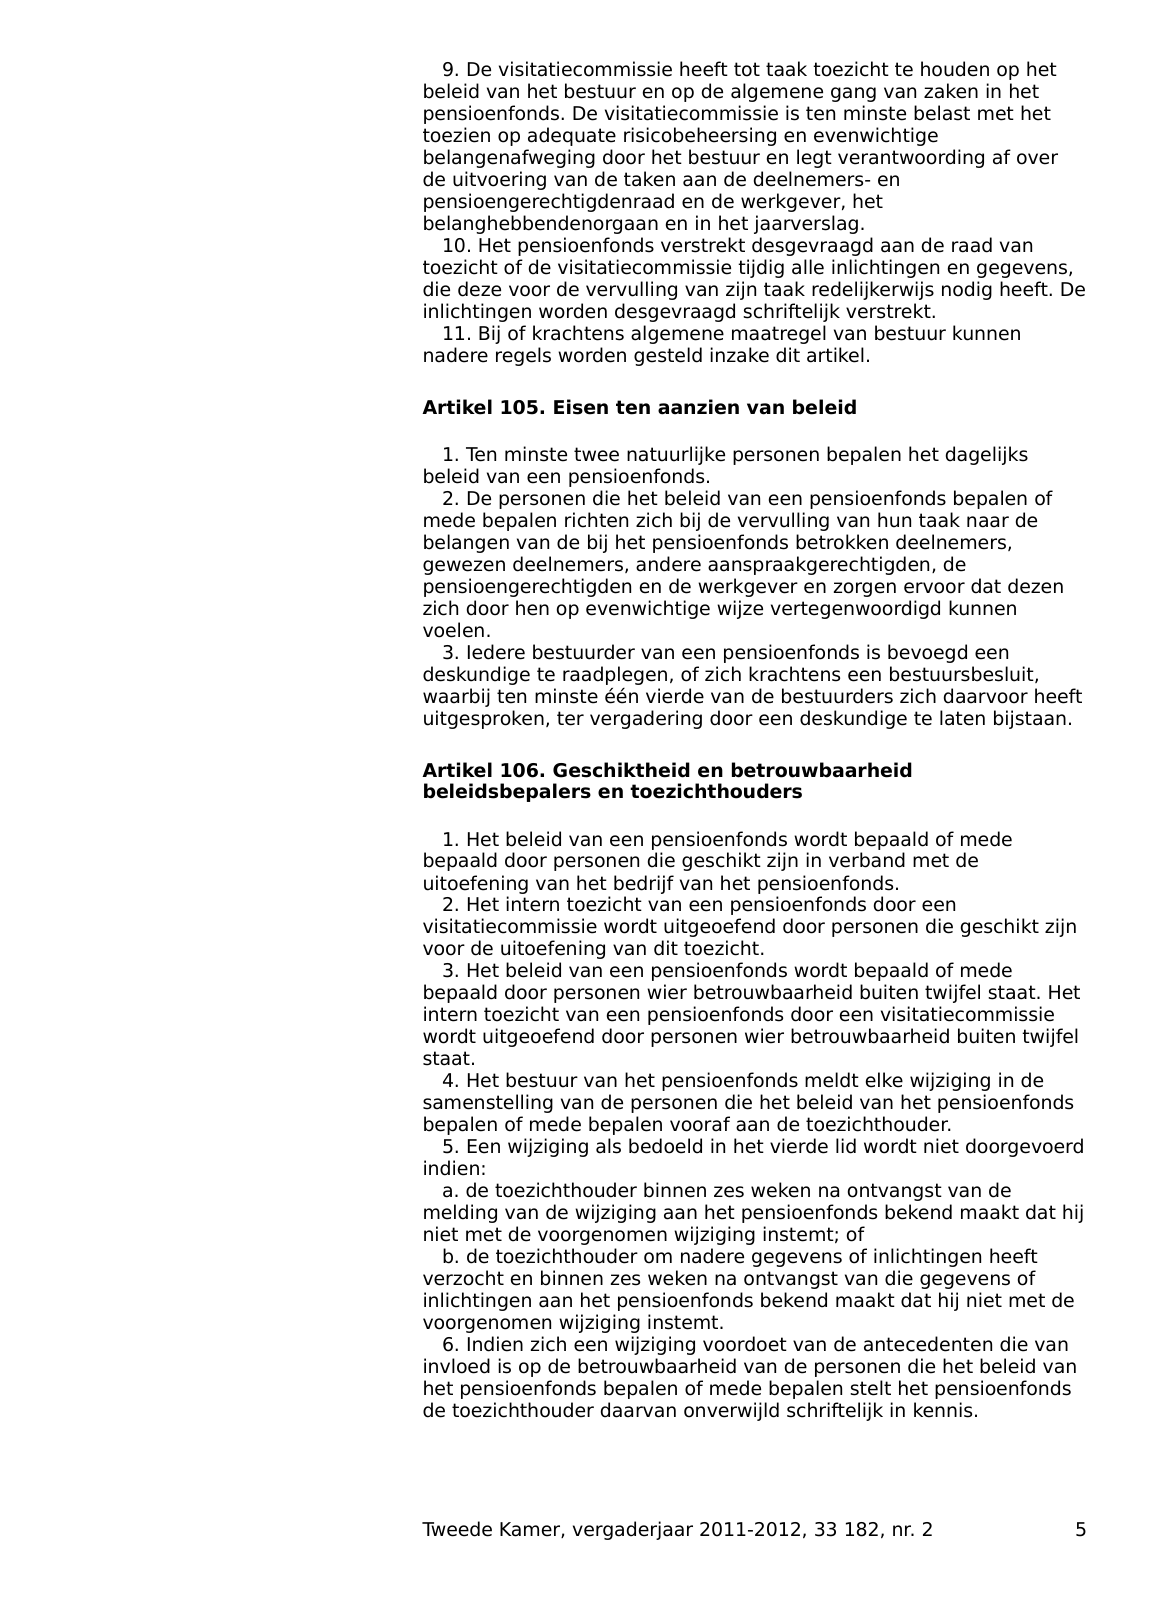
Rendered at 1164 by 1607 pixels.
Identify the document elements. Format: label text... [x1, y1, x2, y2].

text 3. Het beleid van een pensioenfonds wordt bepaald of mede bepaald door personen wier betrouwbaarheid buiten twijfel staat. Het intern toezicht van een pensioenfonds door een visitatiecommissie wordt uitgeoefend door personen wier betrouwbaarheid buiten twijfel staat. [422, 960, 1087, 1070]
text b. de toezichthouder om nadere gegevens of inlichtingen heeft verzocht en binnen zes weken na ontvangst van die gegevens of inlichtingen aan het pensioenfonds bekend maakt dat hij niet met de voorgenomen wijziging instemt. [422, 1246, 1087, 1334]
text a. de toezichthouder binnen zes weken na ontvangst van de melding van de wijziging aan het pensioenfonds bekend maakt dat hij niet met de voorgenomen wijziging instemt; of [422, 1180, 1087, 1246]
text 6. Indien zich een wijziging voordoet van de antecedenten die van invloed is op de betrouwbaarheid van de personen die het beleid van het pensioenfonds bepalen of mede bepalen stelt het pensioenfonds de toezichthouder daarvan onverwijld schriftelijk in kennis. [422, 1334, 1087, 1422]
text 1. Ten minste twee natuurlijke personen bepalen het dagelijks beleid van een pensioenfonds. [422, 444, 1087, 488]
text 2. Het intern toezicht van een pensioenfonds door een visitatiecommissie wordt uitgeoefend door personen die geschikt zijn voor de uitoefening van dit toezicht. [422, 894, 1087, 960]
text 9. De visitatiecommissie heeft tot taak toezicht te houden op het beleid van het bestuur en op de algemene gang van zaken in het pensioenfonds. De visitatiecommissie is ten minste belast met het toezien op adequate risicobeheersing en evenwichtige belangenafweging door het bestuur en legt verantwoording af over de uitvoering van de taken aan de deelnemers- en pensioengerechtigdenraad en de werkgever, het belanghebbendenorgaan en in het jaarverslag. [422, 59, 1087, 235]
text 10. Het pensioenfonds verstrekt desgevraagd aan de raad van toezicht of de visitatiecommissie tijdig alle inlichtingen en gegevens, die deze voor de vervulling van zijn taak redelijkerwijs nodig heeft. De inlichtingen worden desgevraagd schriftelijk verstrekt. [422, 235, 1087, 323]
text 5. Een wijziging als bedoeld in het vierde lid wordt niet doorgevoerd indien: [422, 1136, 1087, 1180]
text 2. De personen die het beleid van een pensioenfonds bepalen of mede bepalen richten zich bij de vervulling van hun taak naar de belangen van de bij het pensioenfonds betrokken deelnemers, gewezen deelnemers, andere aanspraakgerechtigden, de pensioengerechtigden en de werkgever en zorgen ervoor dat dezen zich door hen op evenwichtige wijze vertegenwoordigd kunnen voelen. [422, 488, 1087, 642]
text 4. Het bestuur van het pensioenfonds meldt elke wijziging in de samenstelling van de personen die het beleid van het pensioenfonds bepalen of mede bepalen vooraf aan de toezichthouder. [422, 1070, 1087, 1136]
text 3. Iedere bestuurder van een pensioenfonds is bevoegd een deskundige te raadplegen, of zich krachtens een bestuursbesluit, waarbij ten minste één vierde van de bestuurders zich daarvoor heeft uitgesproken, ter vergadering door een deskundige te laten bijstaan. [422, 642, 1087, 729]
text 11. Bij of krachtens algemene maatregel van bestuur kunnen nadere regels worden gesteld inzake dit artikel. [422, 323, 1087, 367]
text 1. Het beleid van een pensioenfonds wordt bepaald of mede bepaald door personen die geschikt zijn in verband met de uitoefening van het bedrijf van het pensioenfonds. [422, 828, 1087, 894]
subtitle Artikel 106. Geschiktheid en betrouwbaarheid beleidsbepalers en toezichthouders [422, 759, 1087, 803]
subtitle Artikel 105. Eisen ten aanzien van beleid [422, 397, 1087, 419]
